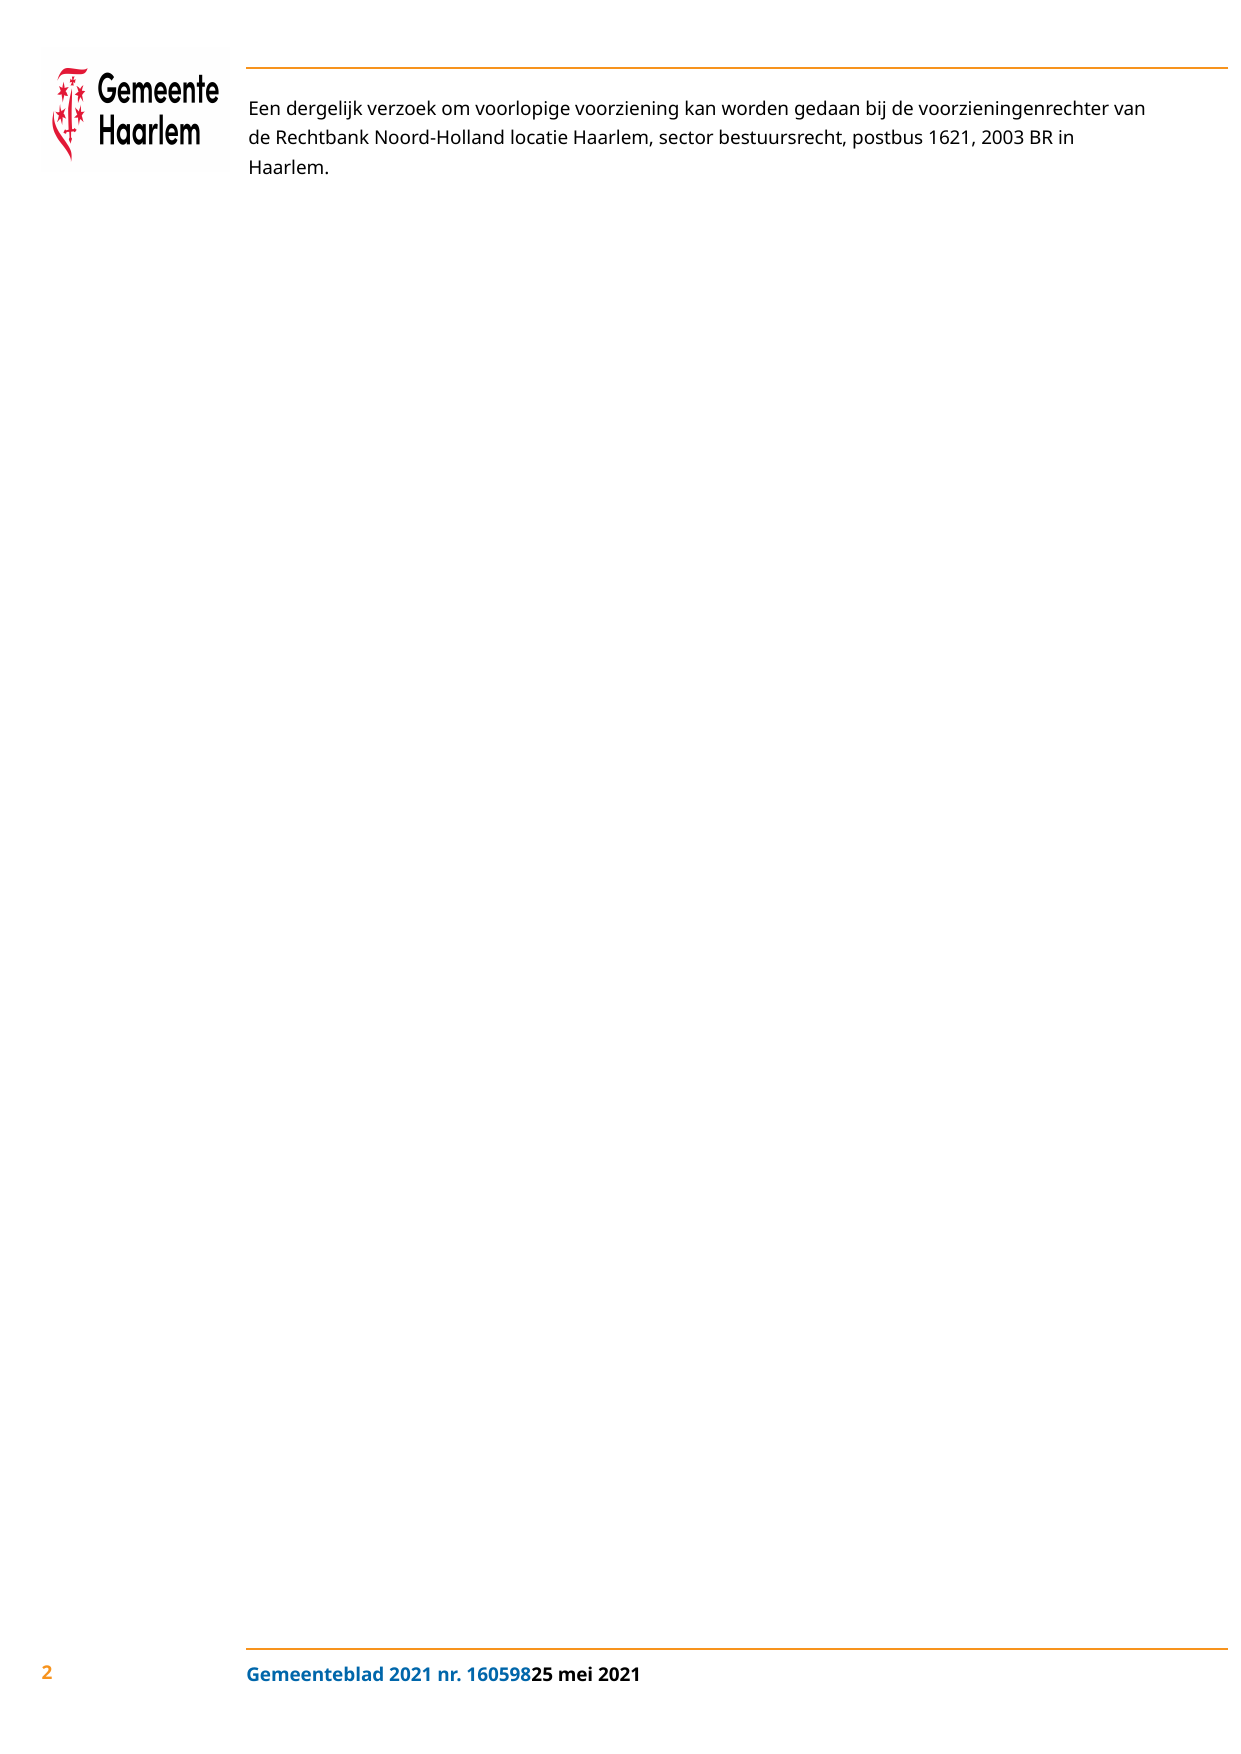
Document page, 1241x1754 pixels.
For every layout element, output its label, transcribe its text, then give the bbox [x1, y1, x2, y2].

picture [41, 47, 231, 172]
text Een dergelijk verzoek om voorlopige voorziening kan worden gedaan bij de voorzieningenrechter van de Rechtbank Noord-Holland locatie Haarlem, sector bestuursrecht, postbus 1621, 2003 BR in Haarlem. [248, 95, 1152, 180]
